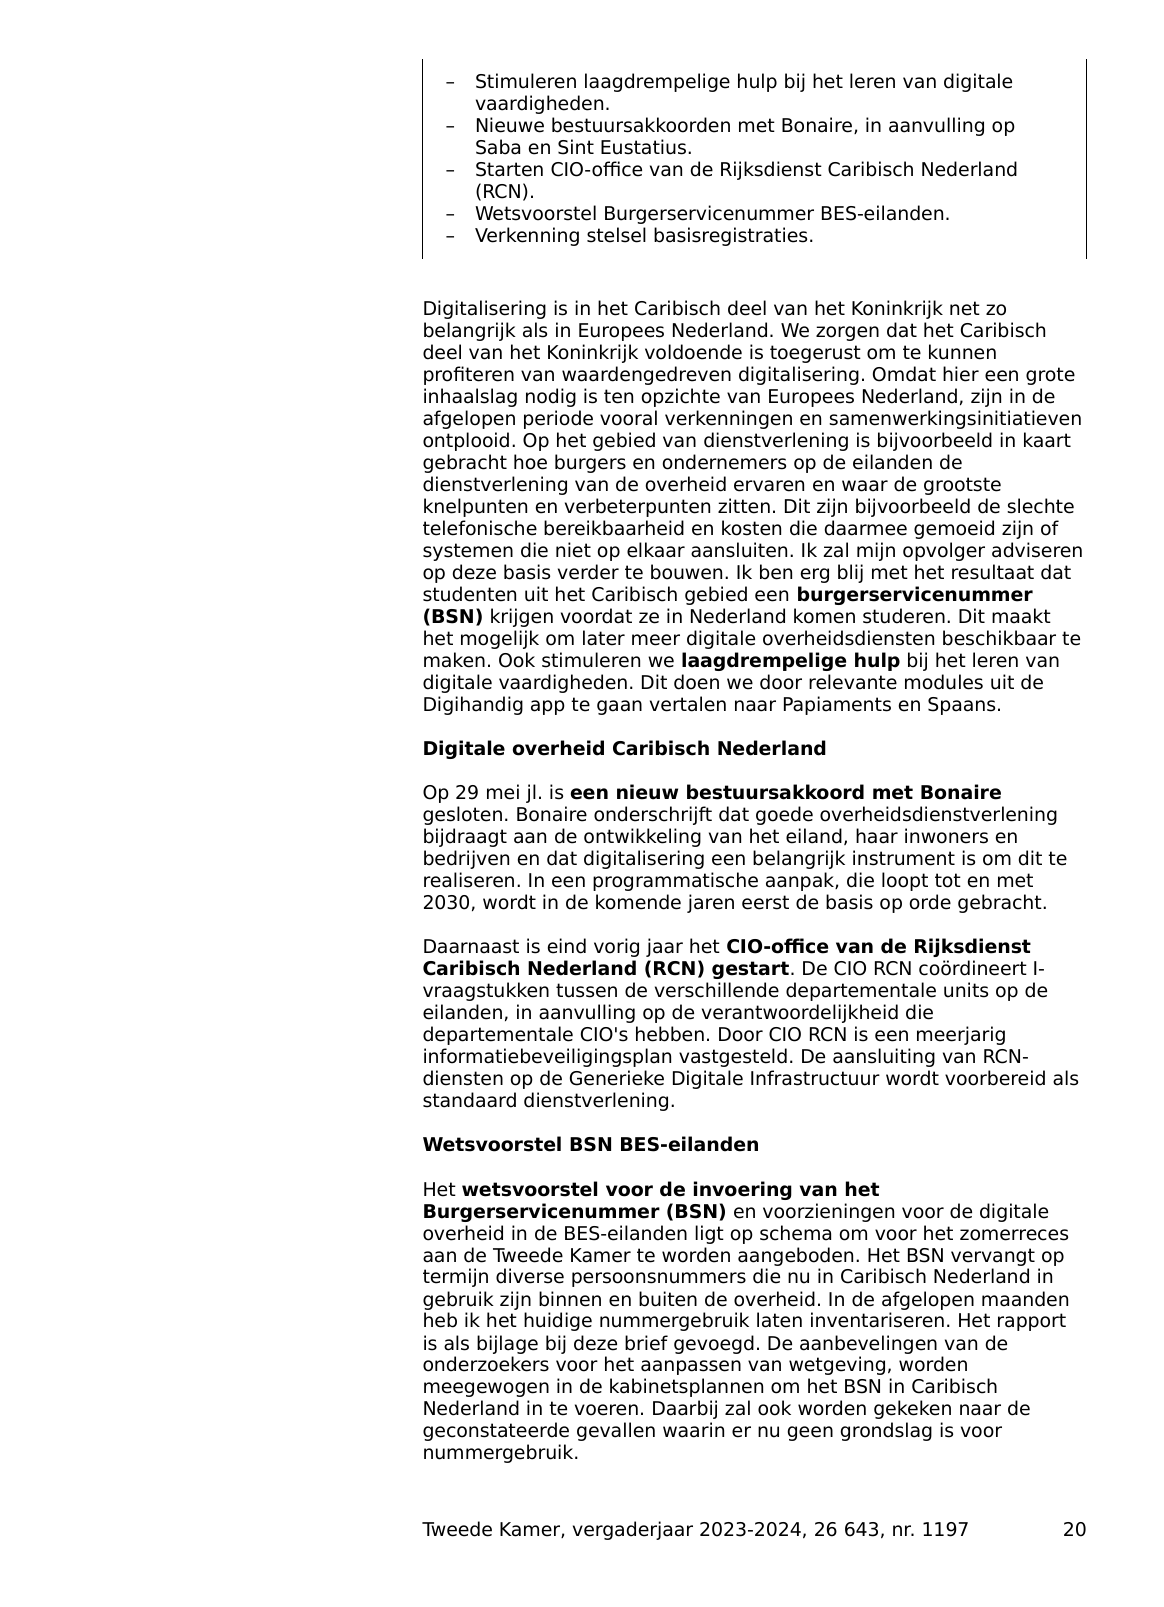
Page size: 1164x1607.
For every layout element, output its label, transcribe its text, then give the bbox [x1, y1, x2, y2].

subtitle Digitale overheid Caribisch Nederland [422, 738, 1087, 760]
text Digitalisering is in het Caribisch deel van het Koninkrijk net zo belangrijk als in Europees Nederland. We zorgen dat het Caribisch deel van het Koninkrijk voldoende is toegerust om te kunnen profiteren van waardengedreven digitalisering. Omdat hier een grote inhaalslag nodig is ten opzichte van Europees Nederland, zijn in de afgelopen periode vooral verkenningen en samenwerkingsinitiatieven ontplooid. Op het gebied van dienstverlening is bijvoorbeeld in kaart gebracht hoe burgers en ondernemers op de eilanden de dienstverlening van de overheid ervaren en waar de grootste knelpunten en verbeterpunten zitten. Dit zijn bijvoorbeeld de slechte telefonische bereikbaarheid en kosten die daarmee gemoeid zijn of systemen die niet op elkaar aansluiten. Ik zal mijn opvolger adviseren op deze basis verder te bouwen. Ik ben erg blij met het resultaat dat studenten uit het Caribisch gebied een burgerservicenummer (BSN) krijgen voordat ze in Nederland komen studeren. Dit maakt het mogelijk om later meer digitale overheidsdiensten beschikbaar te maken. Ook stimuleren we laagdrempelige hulp bij het leren van digitale vaardigheden. Dit doen we door relevante modules uit de Digihandig app te gaan vertalen naar Papiaments en Spaans. [422, 298, 1087, 716]
subtitle Wetsvoorstel BSN BES-eilanden [422, 1134, 1087, 1156]
text Op 29 mei jl. is een nieuw bestuursakkoord met Bonaire gesloten. Bonaire onderschrijft dat goede overheidsdienstverlening bijdraagt aan de ontwikkeling van het eiland, haar inwoners en bedrijven en dat digitalisering een belangrijk instrument is om dit te realiseren. In een programmatische aanpak, die loopt tot en met 2030, wordt in de komende jaren eerst de basis op orde gebracht. [422, 782, 1087, 914]
text Daarnaast is eind vorig jaar het CIO-office van de Rijksdienst Caribisch Nederland (RCN) gestart. De CIO RCN coördineert I-vraagstukken tussen de verschillende departementale units op de eilanden, in aanvulling op de verantwoordelijkheid die departementale CIO's hebben. Door CIO RCN is een meerjarig informatiebeveiligingsplan vastgesteld. De aansluiting van RCN-diensten op de Generieke Digitale Infrastructuur wordt voorbereid als standaard dienstverlening. [422, 936, 1087, 1112]
table_header – Stimuleren laagdrempelige hulp bij het leren van digitale vaardigheden. – Nieuwe bestuursakkoorden met Bonaire, in aanvulling op Saba en Sint Eustatius. – Starten CIO-office van de Rijksdienst Caribisch Nederland (RCN). – Wetsvoorstel Burgerservicenummer BES-eilanden. – Verkenning stelsel basisregistraties. [423, 59, 1086, 258]
text Het wetsvoorstel voor de invoering van het Burgerservicenummer (BSN) en voorzieningen voor de digitale overheid in de BES-eilanden ligt op schema om voor het zomerreces aan de Tweede Kamer te worden aangeboden. Het BSN vervangt op termijn diverse persoonsnummers die nu in Caribisch Nederland in gebruik zijn binnen en buiten de overheid. In de afgelopen maanden heb ik het huidige nummergebruik laten inventariseren. Het rapport is als bijlage bij deze brief gevoegd. De aanbevelingen van de onderzoekers voor het aanpassen van wetgeving, worden meegewogen in de kabinetsplannen om het BSN in Caribisch Nederland in te voeren. Daarbij zal ook worden gekeken naar de geconstateerde gevallen waarin er nu geen grondslag is voor nummergebruik. [422, 1178, 1087, 1464]
